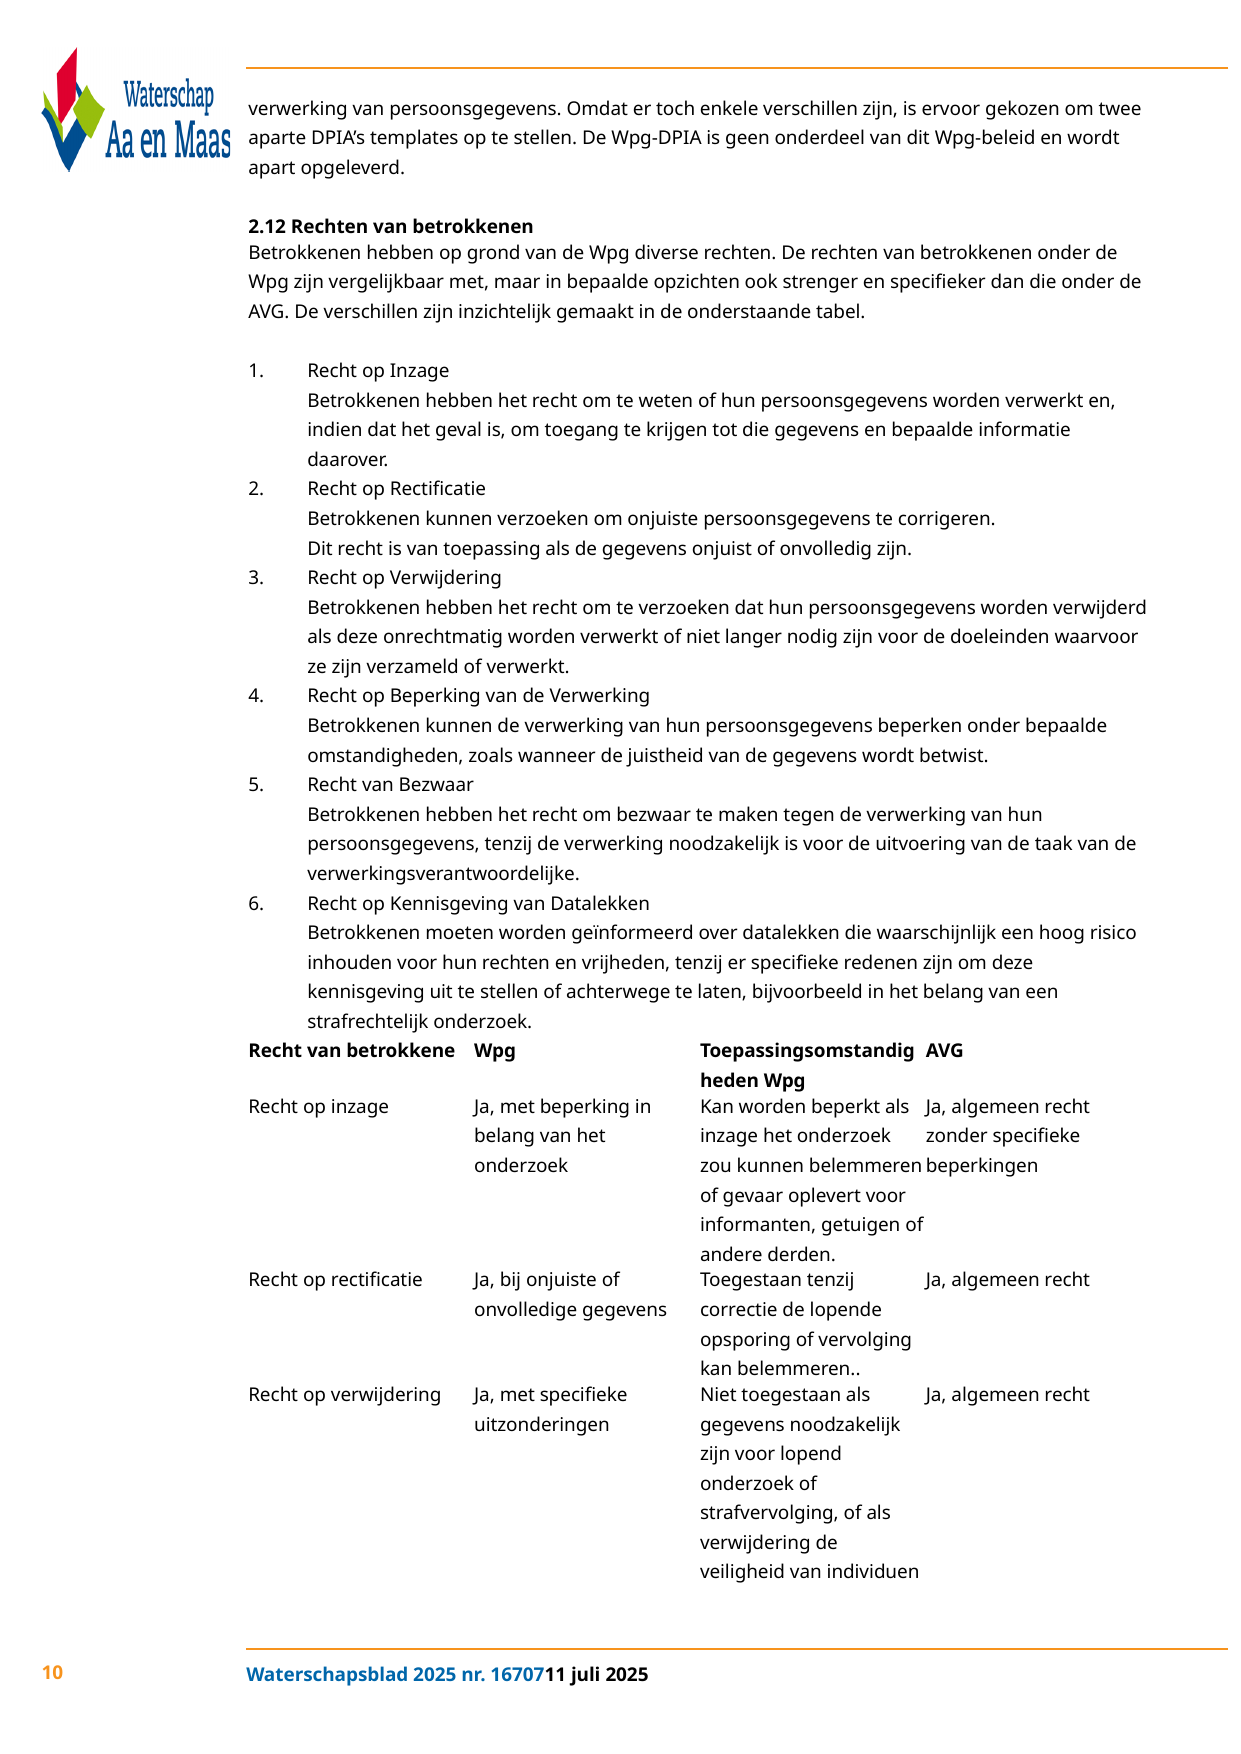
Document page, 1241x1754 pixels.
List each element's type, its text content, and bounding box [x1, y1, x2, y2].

table_header Recht van betrokkene [248, 1038, 474, 1093]
table_header Toepassingsomstandigheden Wpg [700, 1038, 926, 1093]
table_cell Ja, met beperking in belang van het onderzoek [474, 1093, 700, 1267]
text verwerking van persoonsgegevens. Omdat er toch enkele verschillen zijn, is ervoor gekozen om twee aparte DPIA’s templates op te stellen. De Wpg-DPIA is geen onderdeel van dit Wpg-beleid en wordt apart opgeleverd. [248, 95, 1152, 180]
text Betrokkenen hebben op grond van de Wpg diverse rechten. De rechten van betrokkenen onder de Wpg zijn vergelijkbaar met, maar in bepaalde opzichten ook strenger en specifieker dan die onder de AVG. De verschillen zijn inzichtelijk gemaakt in de onderstaande tabel. [248, 239, 1152, 324]
list Recht op Kennisgeving van Datalekken [248, 890, 1152, 915]
list Betrokkenen hebben het recht om te weten of hun persoonsgegevens worden verwerkt en, indien dat het geval is, om toegang te krijgen tot die gegevens en bepaalde informatie daarover. [248, 387, 1152, 472]
table_cell Niet toegestaan als gegevens noodzakelijk zijn voor lopend onderzoek of strafvervolging, of als verwijdering de veiligheid van individuen [700, 1381, 926, 1584]
table_cell Ja, algemeen recht [926, 1267, 1152, 1381]
list Betrokkenen hebben het recht om bezwaar te maken tegen de verwerking van hun persoonsgegevens, tenzij de verwerking noodzakelijk is voor de uitvoering van de taak van de verwerkingsverantwoordelijke. [248, 801, 1152, 886]
table_cell Ja, algemeen recht [926, 1381, 1152, 1584]
table_header Wpg [474, 1038, 700, 1093]
table_cell Recht op rectificatie [248, 1267, 474, 1381]
list Recht op Verwijdering [248, 564, 1152, 590]
table_cell Ja, algemeen recht zonder specifieke beperkingen [926, 1093, 1152, 1267]
list Betrokkenen kunnen verzoeken om onjuiste persoonsgegevens te corrigeren. [248, 505, 1152, 531]
list Dit recht is van toepassing als de gegevens onjuist of onvolledig zijn. [248, 535, 1152, 560]
list Betrokkenen hebben het recht om te verzoeken dat hun persoonsgegevens worden verwijderd als deze onrechtmatig worden verwerkt of niet langer nodig zijn voor de doeleinden waarvoor ze zijn verzameld of verwerkt. [248, 594, 1152, 679]
text 2.12 Rechten van betrokkenen [248, 213, 1152, 239]
table_cell Recht op inzage [248, 1093, 474, 1267]
list Betrokkenen kunnen de verwerking van hun persoonsgegevens beperken onder bepaalde omstandigheden, zoals wanneer de juistheid van de gegevens wordt betwist. [248, 712, 1152, 767]
list Recht op Rectificatie [248, 476, 1152, 501]
table_cell Toegestaan tenzij correctie de lopende opsporing of vervolging kan belemmeren.. [700, 1267, 926, 1381]
table_cell Ja, met specifieke uitzonderingen [474, 1381, 700, 1584]
list Betrokkenen moeten worden geïnformeerd over datalekken die waarschijnlijk een hoog risico inhouden voor hun rechten en vrijheden, tenzij er specifieke redenen zijn om deze kennisgeving uit te stellen of achterwege te laten, bijvoorbeeld in het belang van een strafrechtelijk onderzoek. [248, 919, 1152, 1034]
picture [41, 47, 231, 172]
table_cell Kan worden beperkt als inzage het onderzoek zou kunnen belemmeren of gevaar oplevert voor informanten, getuigen of andere derden. [700, 1093, 926, 1267]
table_cell Ja, bij onjuiste of onvolledige gegevens [474, 1267, 700, 1381]
list Recht op Inzage [248, 357, 1152, 383]
table_cell Recht op verwijdering [248, 1381, 474, 1584]
list Recht op Beperking van de Verwerking [248, 683, 1152, 708]
list Recht van Bezwaar [248, 771, 1152, 797]
table_header AVG [926, 1038, 1152, 1093]
